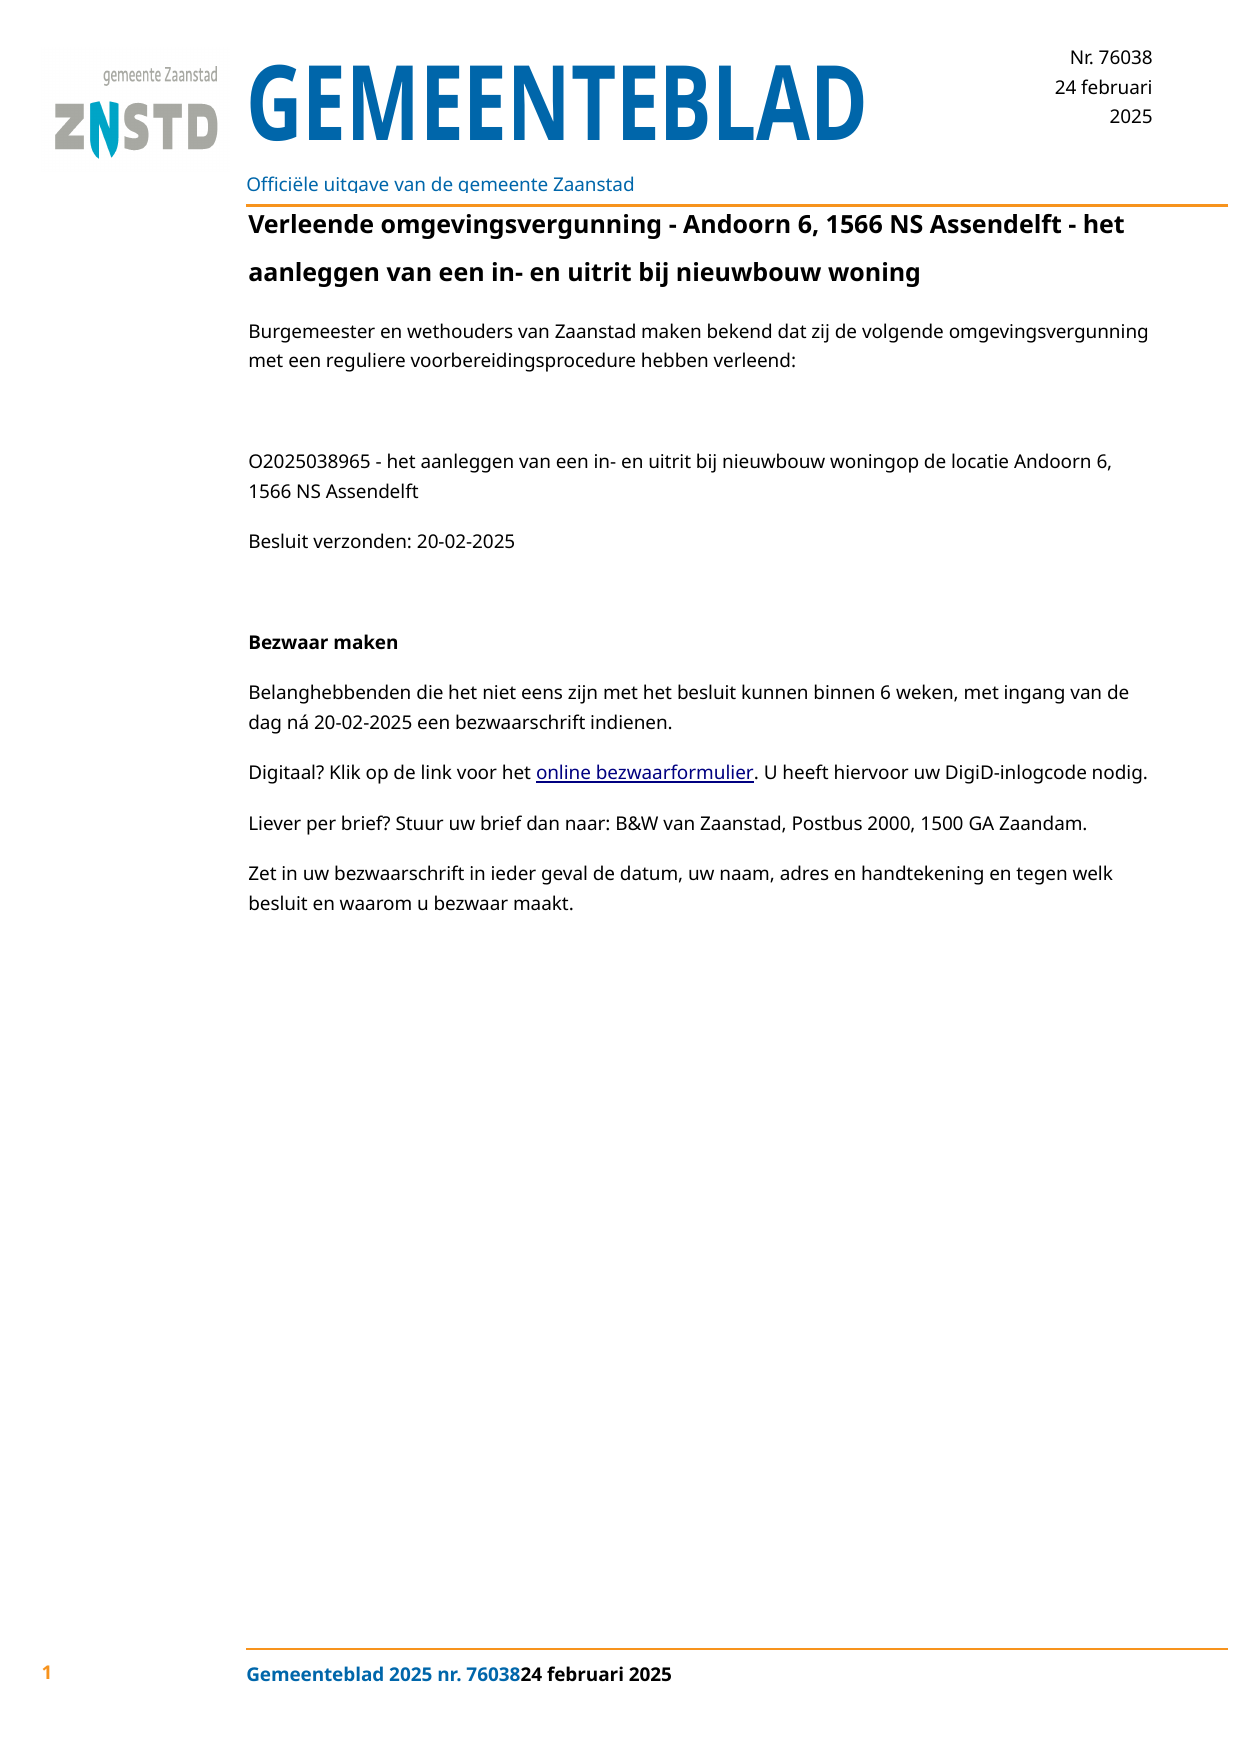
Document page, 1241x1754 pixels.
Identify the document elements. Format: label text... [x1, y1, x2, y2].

text Belanghebbenden die het niet eens zijn met het besluit kunnen binnen 6 weken, met ingang van de dag ná 20-02-2025 een bezwaarschrift indienen. [248, 679, 1152, 735]
text Zet in uw bezwaarschrift in ieder geval de datum, uw naam, adres en handtekening en tegen welk besluit en waarom u bezwaar maakt. [248, 860, 1152, 916]
text O2025038965 - het aanleggen van een in- en uitrit bij nieuwbouw woningop de locatie Andoorn 6, 1566 NS Assendelft [248, 448, 1152, 504]
picture [41, 47, 231, 172]
text Besluit verzonden: 20-02-2025 [248, 528, 1152, 554]
text Verleende omgevingsvergunning - Andoorn 6, 1566 NS Assendelft - het aanleggen van een in- en uitrit bij nieuwbouw woning [248, 207, 1152, 288]
text Liever per brief? Stuur uw brief dan naar: B&W van Zaanstad, Postbus 2000, 1500 GA Zaandam. [248, 810, 1152, 836]
text Burgemeester en wethouders van Zaanstad maken bekend dat zij de volgende omgevingsvergunning met een reguliere voorbereidingsprocedure hebben verleend: [248, 318, 1152, 373]
text Digitaal? Klik op de link voor het online bezwaarformulier. U heeft hiervoor uw DigiD-inlogcode nodig. [248, 759, 1152, 785]
text Bezwaar maken [248, 629, 1152, 655]
